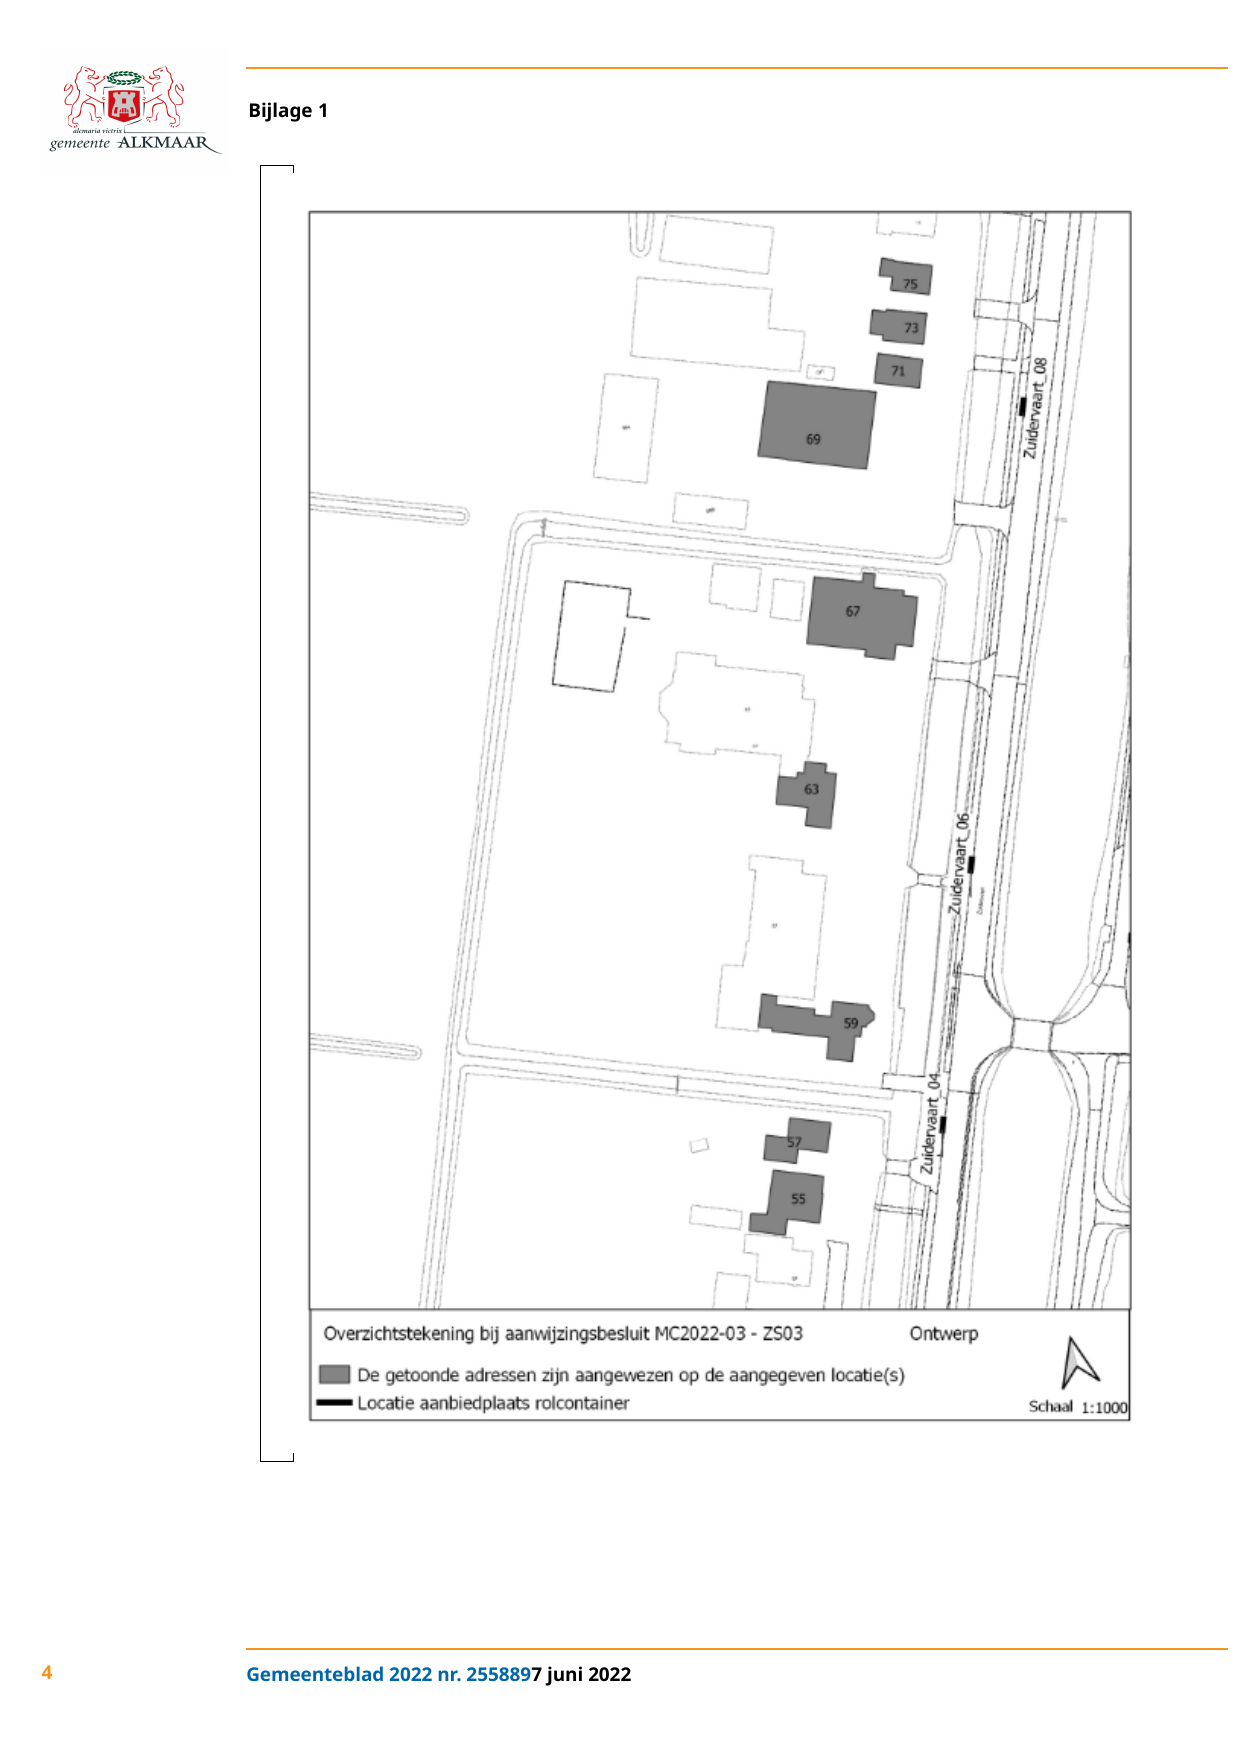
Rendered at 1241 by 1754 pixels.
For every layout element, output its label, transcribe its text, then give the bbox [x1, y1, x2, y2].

text Bijlage 1 [248, 95, 1152, 123]
picture [41, 47, 231, 172]
picture [268, 173, 1173, 1453]
